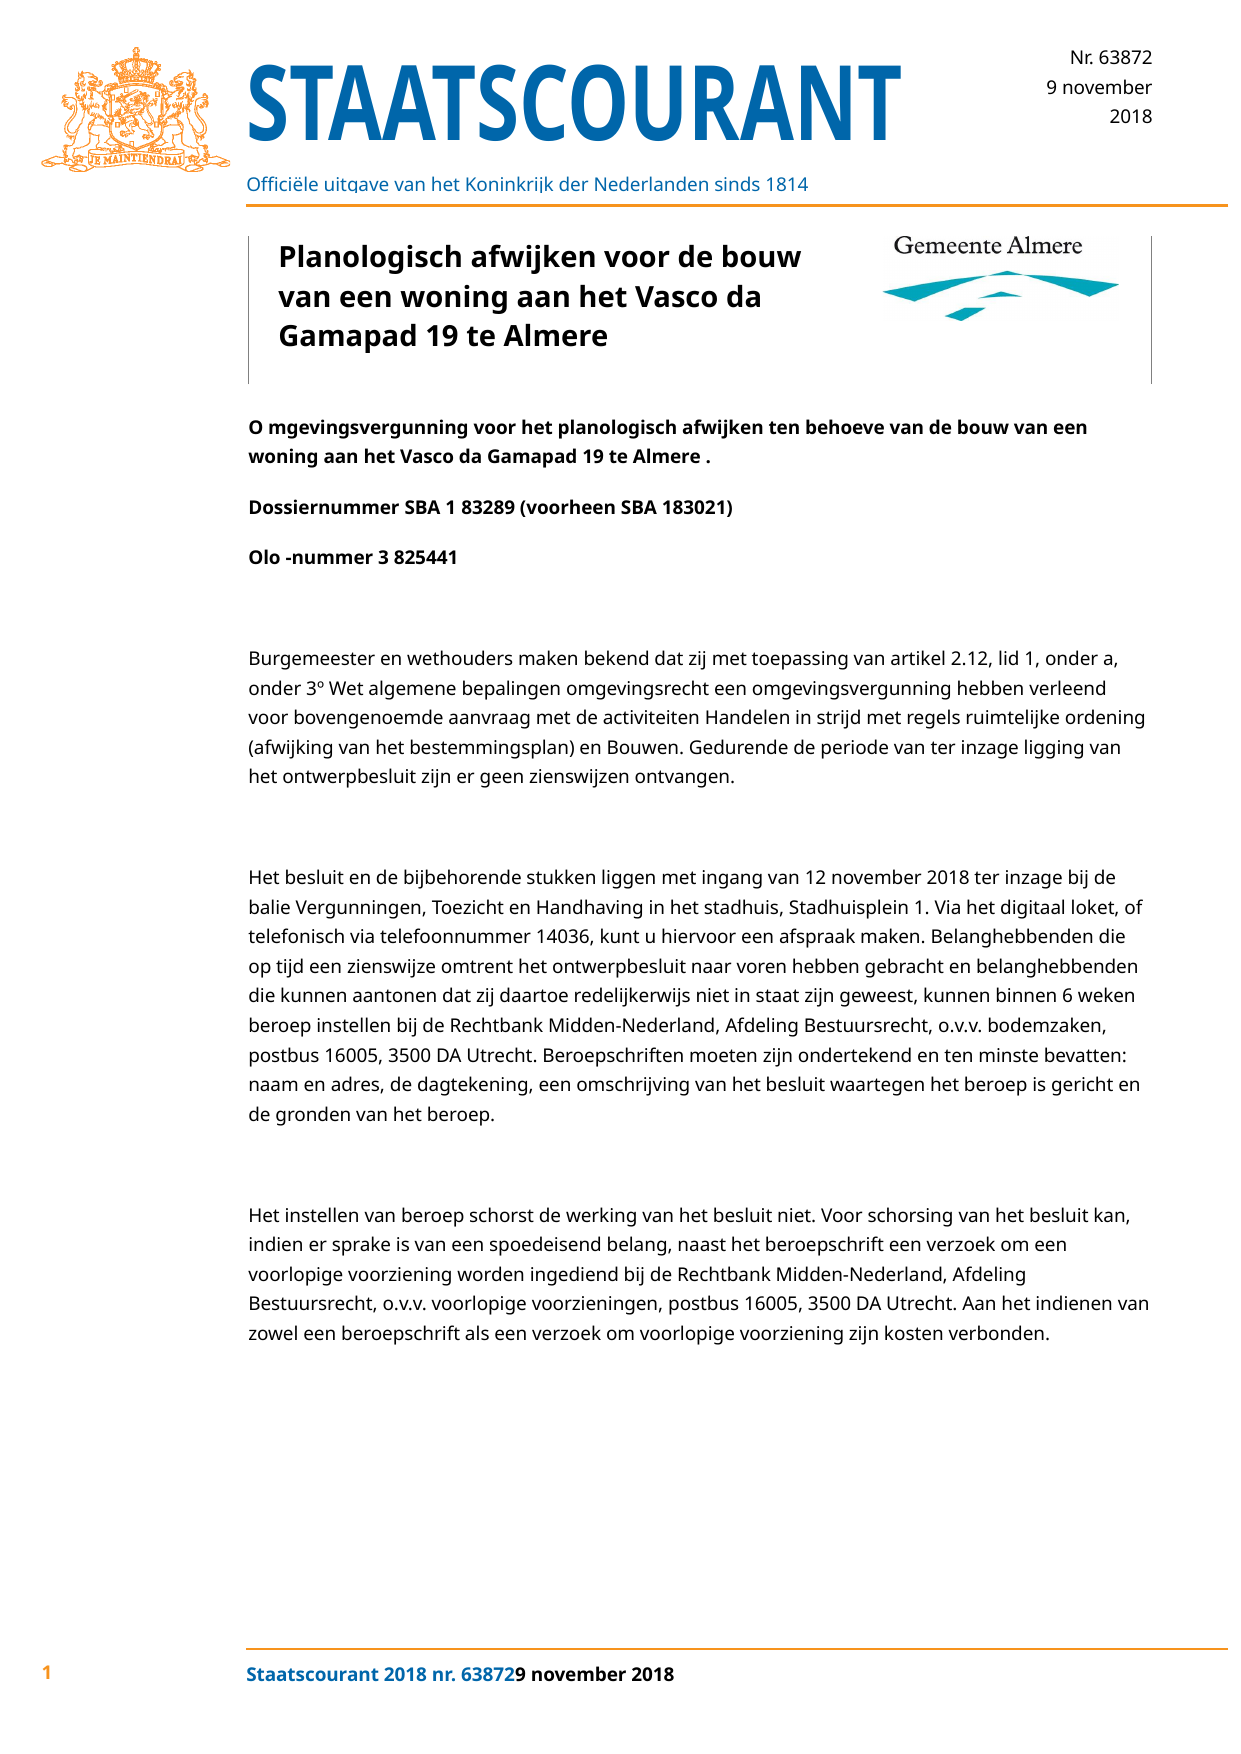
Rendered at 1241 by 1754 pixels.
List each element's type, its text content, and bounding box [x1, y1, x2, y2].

text Het besluit en de bijbehorende stukken liggen met ingang van 12 november 2018 ter inzage bij de balie Vergunningen, Toezicht en Handhaving in het stadhuis, Stadhuisplein 1. Via het digitaal loket, of telefonisch via telefoonnummer 14036, kunt u hiervoor een afspraak maken. Belanghebbenden die op tijd een zienswijze omtrent het ontwerpbesluit naar voren hebben gebracht en belanghebbenden die kunnen aantonen dat zij daartoe redelijkerwijs niet in staat zijn geweest, kunnen binnen 6 weken beroep instellen bij de Rechtbank Midden-Nederland, Afdeling Bestuursrecht, o.v.v. bodemzaken, postbus 16005, 3500 DA Utrecht. Beroepschriften moeten zijn ondertekend en ten minste bevatten: naam en adres, de dagtekening, een omschrijving van het besluit waartegen het beroep is gericht en de gronden van het beroep. [248, 864, 1152, 1127]
text Het instellen van beroep schorst de werking van het besluit niet. Voor schorsing van het besluit kan, indien er sprake is van een spoedeisend belang, naast het beroepschrift een verzoek om een voorlopige voorziening worden ingediend bij de Rechtbank Midden-Nederland, Afdeling Bestuursrecht, o.v.v. voorlopige voorzieningen, postbus 16005, 3500 DA Utrecht. Aan het indienen van zowel een beroepschrift als een verzoek om voorlopige voorziening zijn kosten verbonden. [248, 1202, 1152, 1346]
text Olo -nummer 3 825441 [248, 544, 1152, 570]
picture [882, 236, 1119, 321]
table_header [850, 236, 1151, 384]
text Burgemeester en wethouders maken bekend dat zij met toepassing van artikel 2.12, lid 1, onder a, onder 3º Wet algemene bepalingen omgevingsrecht een omgevingsvergunning hebben verleend voor bovengenoemde aanvraag met de activiteiten Handelen in strijd met regels ruimtelijke ordening (afwijking van het bestemmingsplan) en Bouwen. Gedurende de periode van ter inzage ligging van het ontwerpbesluit zijn er geen zienswijzen ontvangen. [248, 645, 1152, 789]
text Dossiernummer SBA 1 83289 (voorheen SBA 183021) [248, 494, 1152, 520]
picture [41, 47, 231, 172]
table_header Planologisch afwijken voor de bouw van een woning aan het Vasco da Gamapad 19 te Almere [249, 236, 850, 384]
text O mgevingsvergunning voor het planologisch afwijken ten behoeve van de bouw van een woning aan het Vasco da Gamapad 19 te Almere . [248, 414, 1152, 469]
